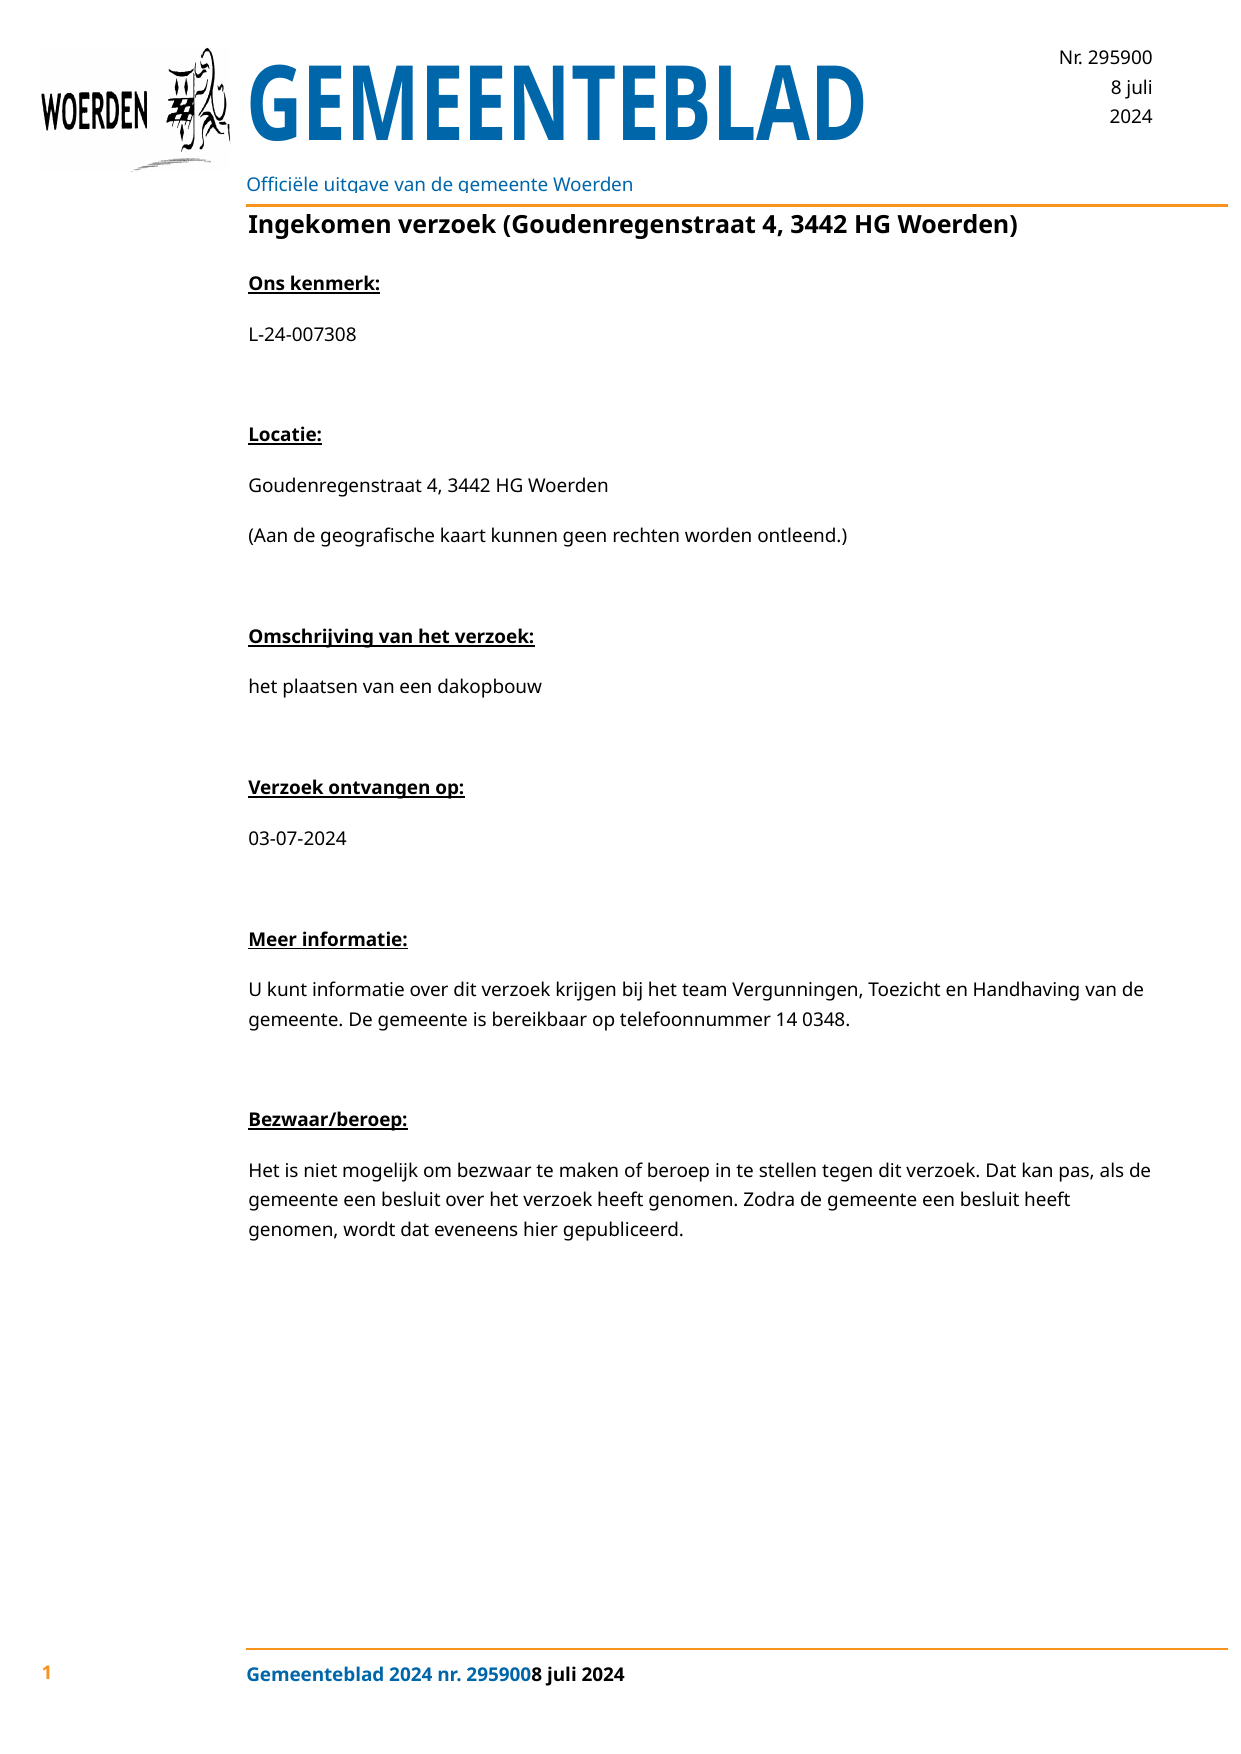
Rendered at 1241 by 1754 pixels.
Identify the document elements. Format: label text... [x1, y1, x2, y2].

text Verzoek ontvangen op: [248, 774, 1152, 800]
text Locatie: [248, 422, 1152, 447]
text L-24-007308 [248, 321, 1152, 346]
picture [41, 47, 231, 172]
text Ons kenmerk: [248, 270, 1152, 296]
text Bezwaar/beroep: [248, 1107, 1152, 1132]
text Goudenregenstraat 4, 3442 HG Woerden [248, 472, 1152, 498]
text U kunt informatie over dit verzoek krijgen bij het team Vergunningen, Toezicht en Handhaving van de gemeente. De gemeente is bereikbaar op telefoonnummer 14 0348. [248, 976, 1152, 1031]
text het plaatsen van een dakopbouw [248, 674, 1152, 699]
text Meer informatie: [248, 926, 1152, 951]
text 03-07-2024 [248, 825, 1152, 851]
text (Aan de geografische kaart kunnen geen rechten worden ontleend.) [248, 522, 1152, 548]
text Omschrijving van het verzoek: [248, 623, 1152, 649]
text Ingekomen verzoek (Goudenregenstraat 4, 3442 HG Woerden) [248, 207, 1152, 241]
text Het is niet mogelijk om bezwaar te maken of beroep in te stellen tegen dit verzoek. Dat kan pas, als de gemeente een besluit over het verzoek heeft genomen. Zodra de gemeente een besluit heeft genomen, wordt dat eveneens hier gepubliceerd. [248, 1157, 1152, 1242]
